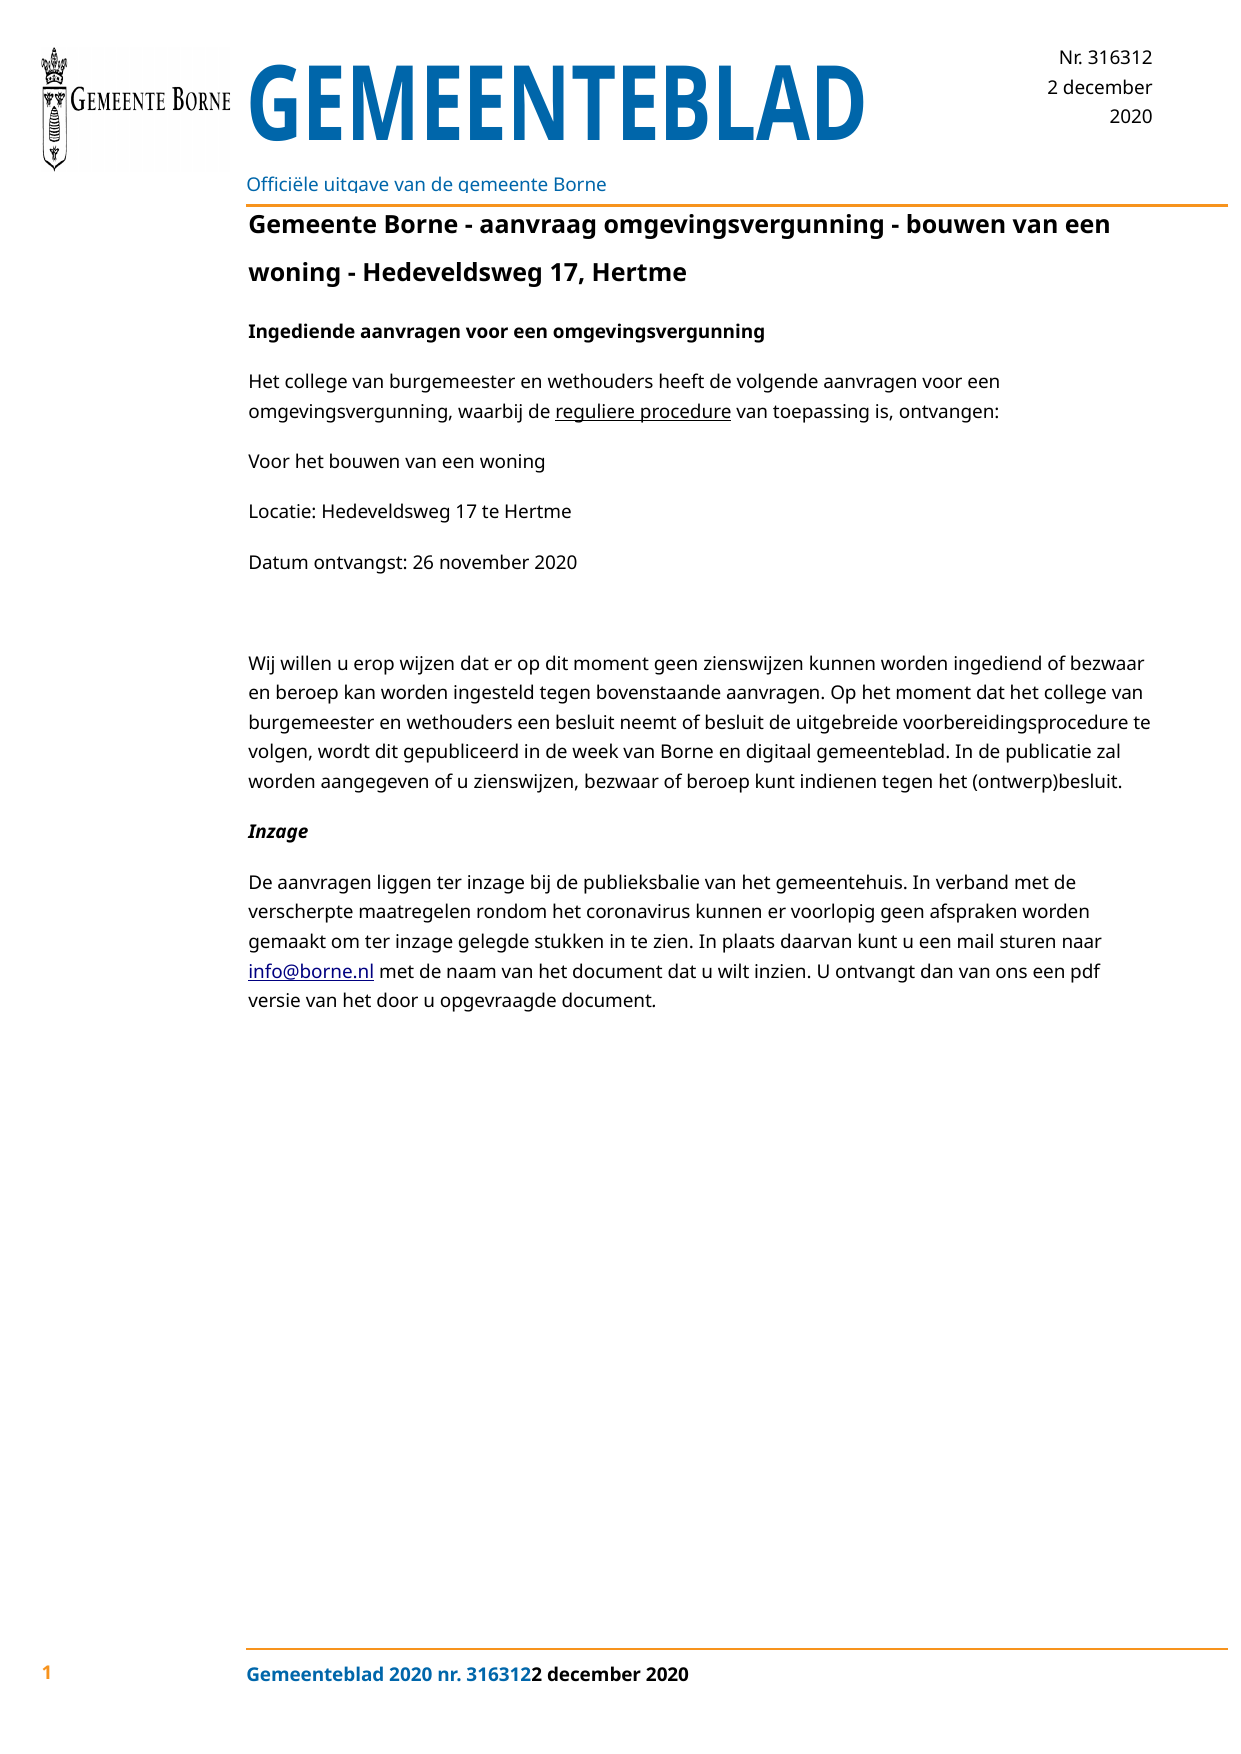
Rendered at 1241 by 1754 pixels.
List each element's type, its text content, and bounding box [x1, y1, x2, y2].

text Datum ontvangst: 26 november 2020 [248, 549, 1152, 575]
text Gemeente Borne - aanvraag omgevingsvergunning - bouwen van een woning - Hedeveldsweg 17, Hertme [248, 207, 1152, 288]
text Locatie: Hedeveldsweg 17 te Hertme [248, 499, 1152, 524]
picture [41, 47, 231, 172]
text Voor het bouwen van een woning [248, 448, 1152, 474]
text Ingediende aanvragen voor een omgevingsvergunning [248, 318, 1152, 344]
text Inzage [248, 819, 1152, 844]
text De aanvragen liggen ter inzage bij de publieksbalie van het gemeentehuis. In verband met de verscherpte maatregelen rondom het coronavirus kunnen er voorlopig geen afspraken worden gemaakt om ter inzage gelegde stukken in te zien. In plaats daarvan kunt u een mail sturen naar info@borne.nl met de naam van het document dat u wilt inzien. U ontvangt dan van ons een pdf versie van het door u opgevraagde document. [248, 869, 1152, 1013]
text Wij willen u erop wijzen dat er op dit moment geen zienswijzen kunnen worden ingediend of bezwaar en beroep kan worden ingesteld tegen bovenstaande aanvragen. Op het moment dat het college van burgemeester en wethouders een besluit neemt of besluit de uitgebreide voorbereidingsprocedure te volgen, wordt dit gepubliceerd in de week van Borne en digitaal gemeenteblad. In de publicatie zal worden aangegeven of u zienswijzen, bezwaar of beroep kunt indienen tegen het (ontwerp)besluit. [248, 650, 1152, 794]
text Het college van burgemeester en wethouders heeft de volgende aanvragen voor een omgevingsvergunning, waarbij de reguliere procedure van toepassing is, ontvangen: [248, 368, 1152, 424]
